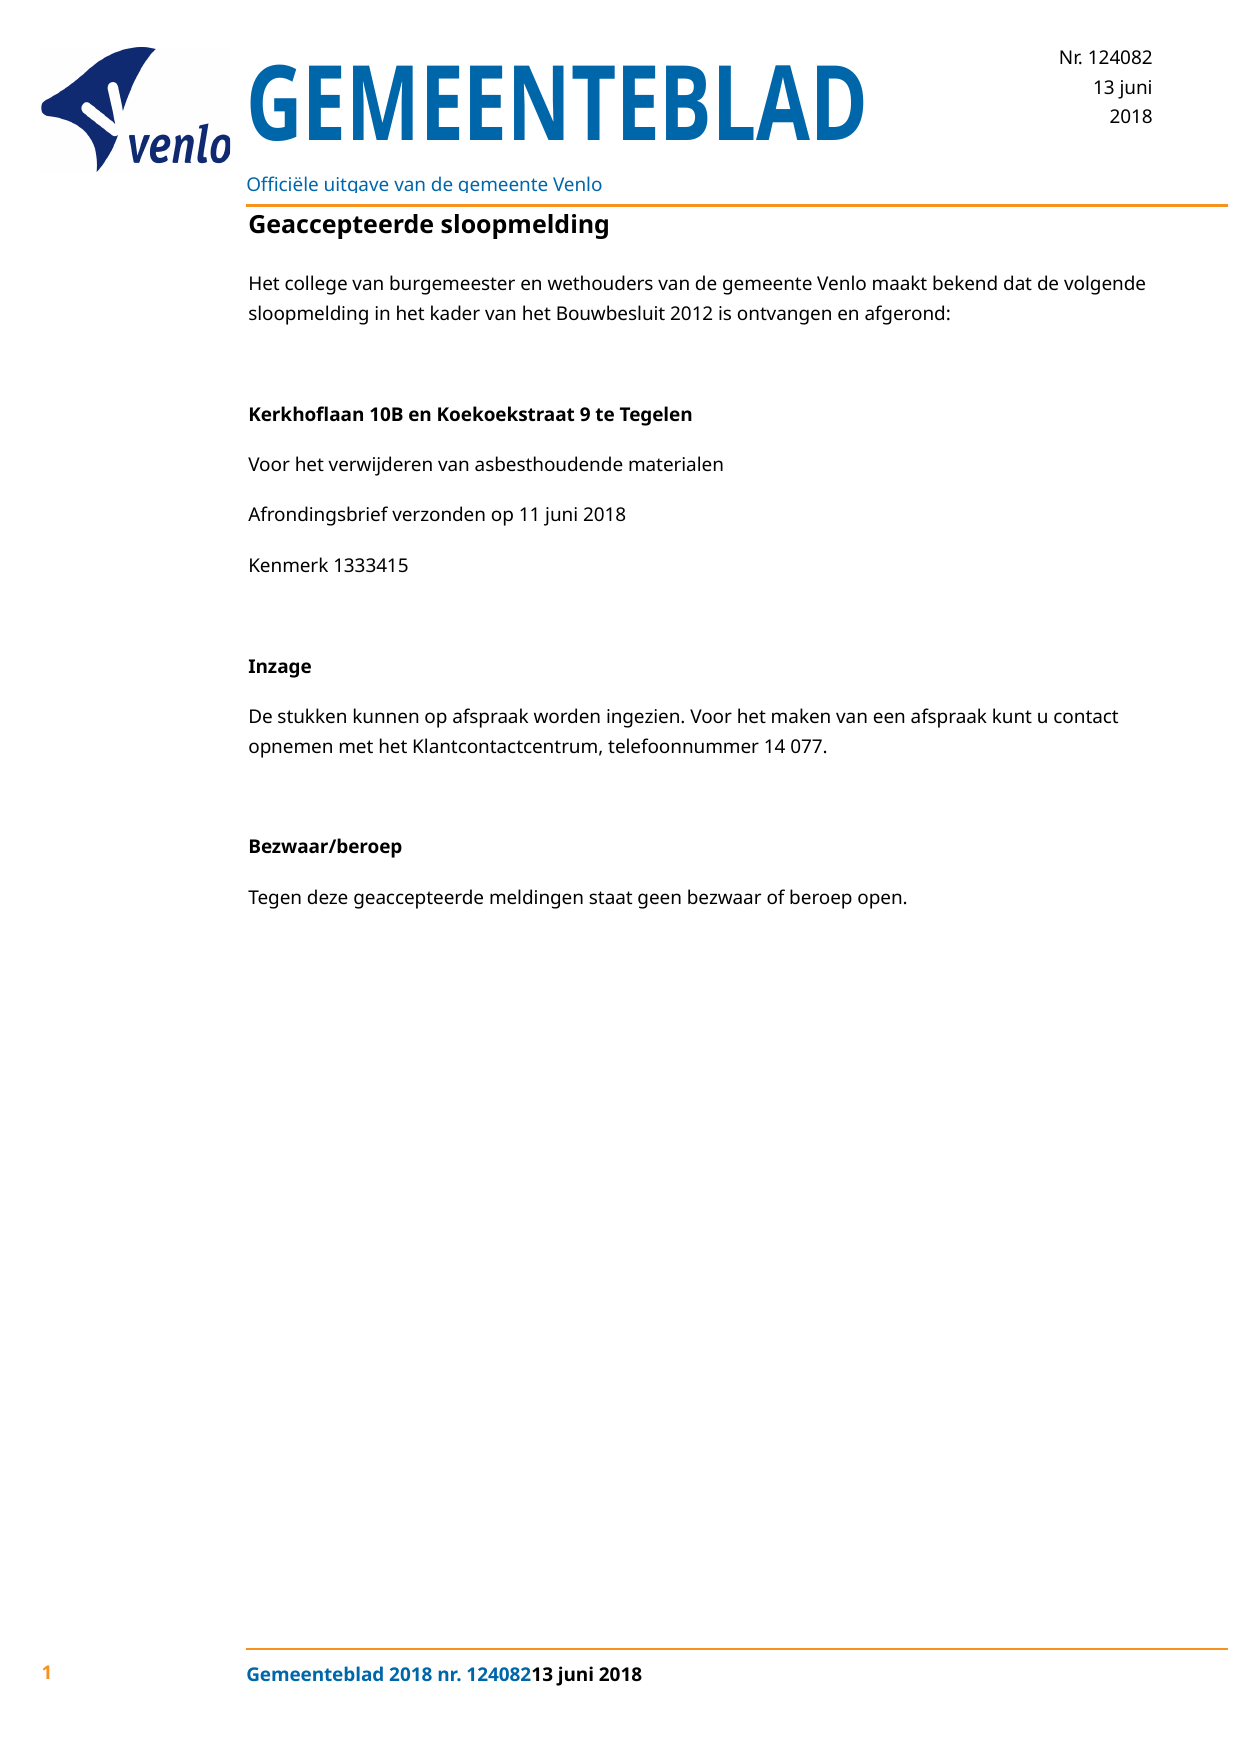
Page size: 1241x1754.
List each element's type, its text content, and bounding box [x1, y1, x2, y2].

picture [41, 47, 231, 172]
text Geaccepteerde sloopmelding [248, 207, 1152, 241]
text Bezwaar/beroep [248, 834, 1152, 859]
text Kerkhoflaan 10B en Koekoekstraat 9 te Tegelen [248, 401, 1152, 426]
text Het college van burgemeester en wethouders van de gemeente Venlo maakt bekend dat de volgende sloopmelding in het kader van het Bouwbesluit 2012 is ontvangen en afgerond: [248, 270, 1152, 326]
text Inzage [248, 653, 1152, 678]
text Afrondingsbrief verzonden op 11 juni 2018 [248, 502, 1152, 527]
text Tegen deze geaccepteerde meldingen staat geen bezwaar of beroep open. [248, 884, 1152, 910]
text Voor het verwijderen van asbesthoudende materialen [248, 451, 1152, 477]
text Kenmerk 1333415 [248, 552, 1152, 578]
text De stukken kunnen op afspraak worden ingezien. Voor het maken van een afspraak kunt u contact opnemen met het Klantcontactcentrum, telefoonnummer 14 077. [248, 703, 1152, 758]
